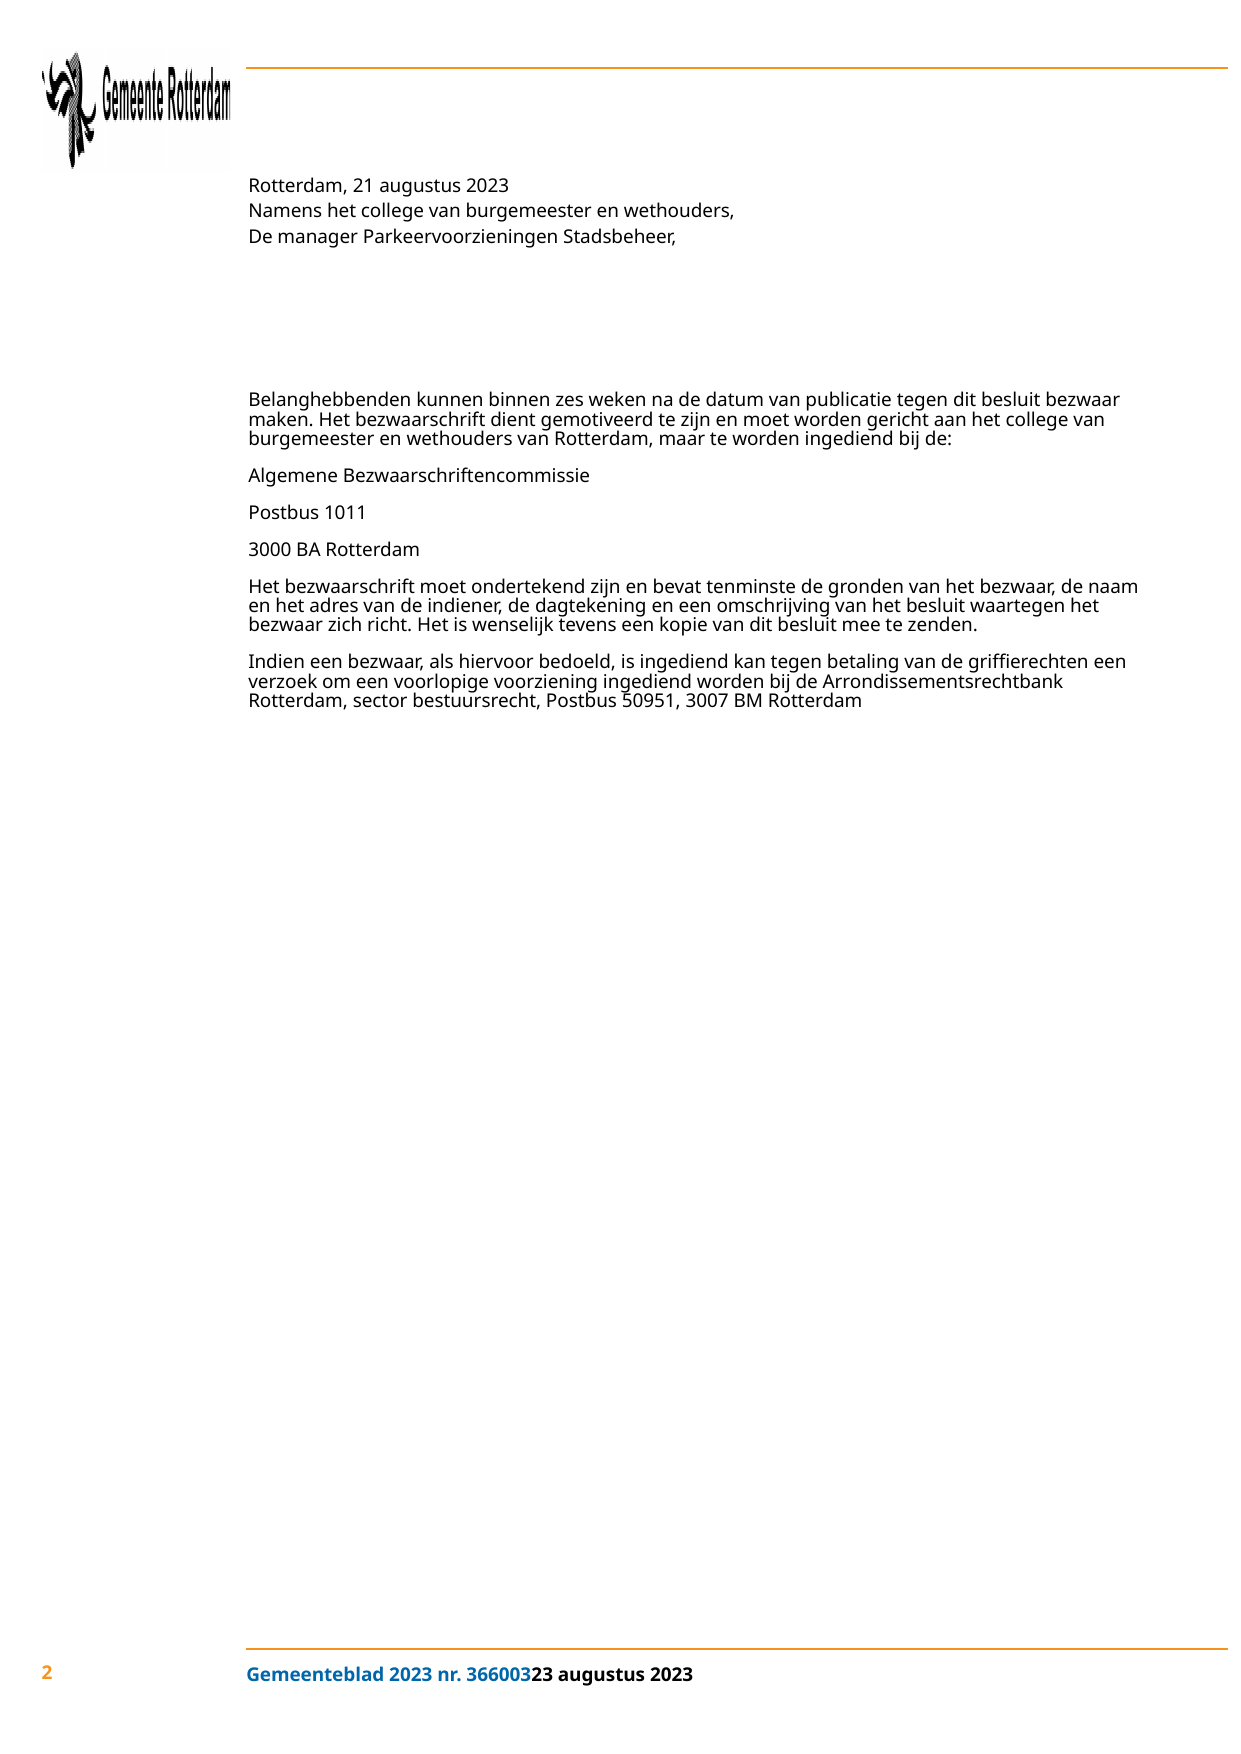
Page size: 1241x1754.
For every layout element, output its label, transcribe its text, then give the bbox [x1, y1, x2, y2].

text Namens het college van burgemeester en wethouders, [248, 198, 1152, 223]
text Belanghebbenden kunnen binnen zes weken na de datum van publicatie tegen dit besluit bezwaar maken. Het bezwaarschrift dient gemotiveerd te zijn en moet worden gericht aan het college van burgemeester en wethouders van Rotterdam, maar te worden ingediend bij de: [248, 391, 1152, 449]
text Postbus 1011 [248, 504, 1152, 523]
text Algemene Bezwaarschriftencommissie [248, 467, 1152, 486]
picture [41, 47, 231, 172]
text Indien een bezwaar, als hiervoor bedoeld, is ingediend kan tegen betaling van de griffierechten een verzoek om een voorlopige voorziening ingediend worden bij de Arrondissementsrechtbank Rotterdam, sector bestuursrecht, Postbus 50951, 3007 BM Rotterdam [248, 653, 1152, 711]
text Het bezwaarschrift moet ondertekend zijn en bevat tenminste de gronden van het bezwaar, de naam en het adres van de indiener, de dagtekening en een omschrijving van het besluit waartegen het bezwaar zich richt. Het is wenselijk tevens een kopie van dit besluit mee te zenden. [248, 578, 1152, 636]
text 3000 BA Rotterdam [248, 541, 1152, 560]
text Rotterdam, 21 augustus 2023 [248, 172, 1152, 198]
text De manager Parkeervoorzieningen Stadsbeheer, [248, 223, 1152, 249]
